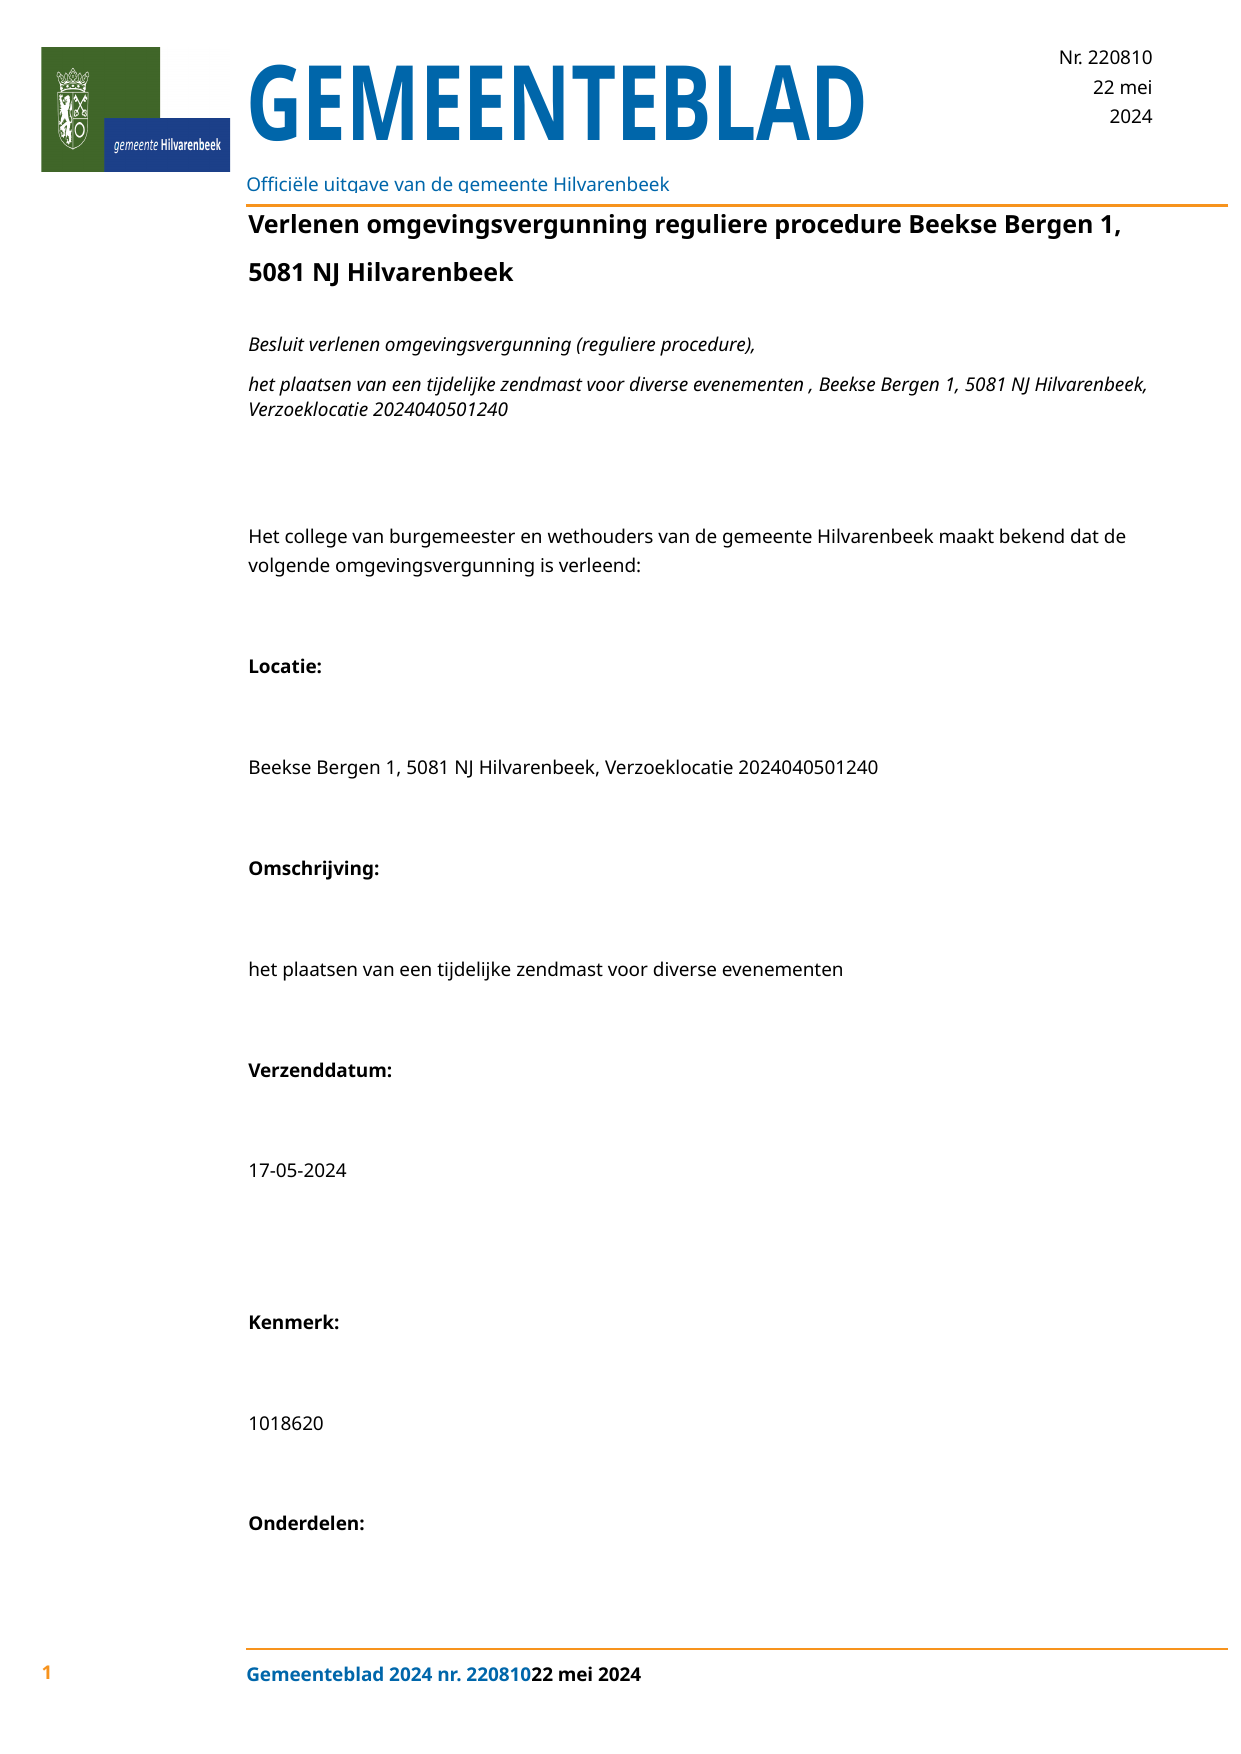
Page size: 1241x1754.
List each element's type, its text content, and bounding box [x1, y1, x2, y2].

text Verlenen omgevingsvergunning reguliere procedure Beekse Bergen 1, 5081 NJ Hilvarenbeek [248, 207, 1152, 288]
text het plaatsen van een tijdelijke zendmast voor diverse evenementen [248, 956, 1152, 982]
text Locatie: [248, 653, 1152, 679]
text het plaatsen van een tijdelijke zendmast voor diverse evenementen , Beekse Bergen 1, 5081 NJ Hilvarenbeek, Verzoeklocatie 2024040501240 [248, 371, 1152, 422]
text Beekse Bergen 1, 5081 NJ Hilvarenbeek, Verzoeklocatie 2024040501240 [248, 754, 1152, 780]
picture [41, 47, 231, 172]
text Onderdelen: [248, 1511, 1152, 1536]
text Omschrijving: [248, 855, 1152, 881]
text Het college van burgemeester en wethouders van de gemeente Hilvarenbeek maakt bekend dat de volgende omgevingsvergunning is verleend: [248, 523, 1152, 578]
text Besluit verlenen omgevingsvergunning (reguliere procedure), [248, 331, 1152, 357]
text Verzenddatum: [248, 1057, 1152, 1082]
text Kenmerk: [248, 1309, 1152, 1334]
text 17-05-2024 [248, 1158, 1152, 1183]
text 1018620 [248, 1410, 1152, 1435]
